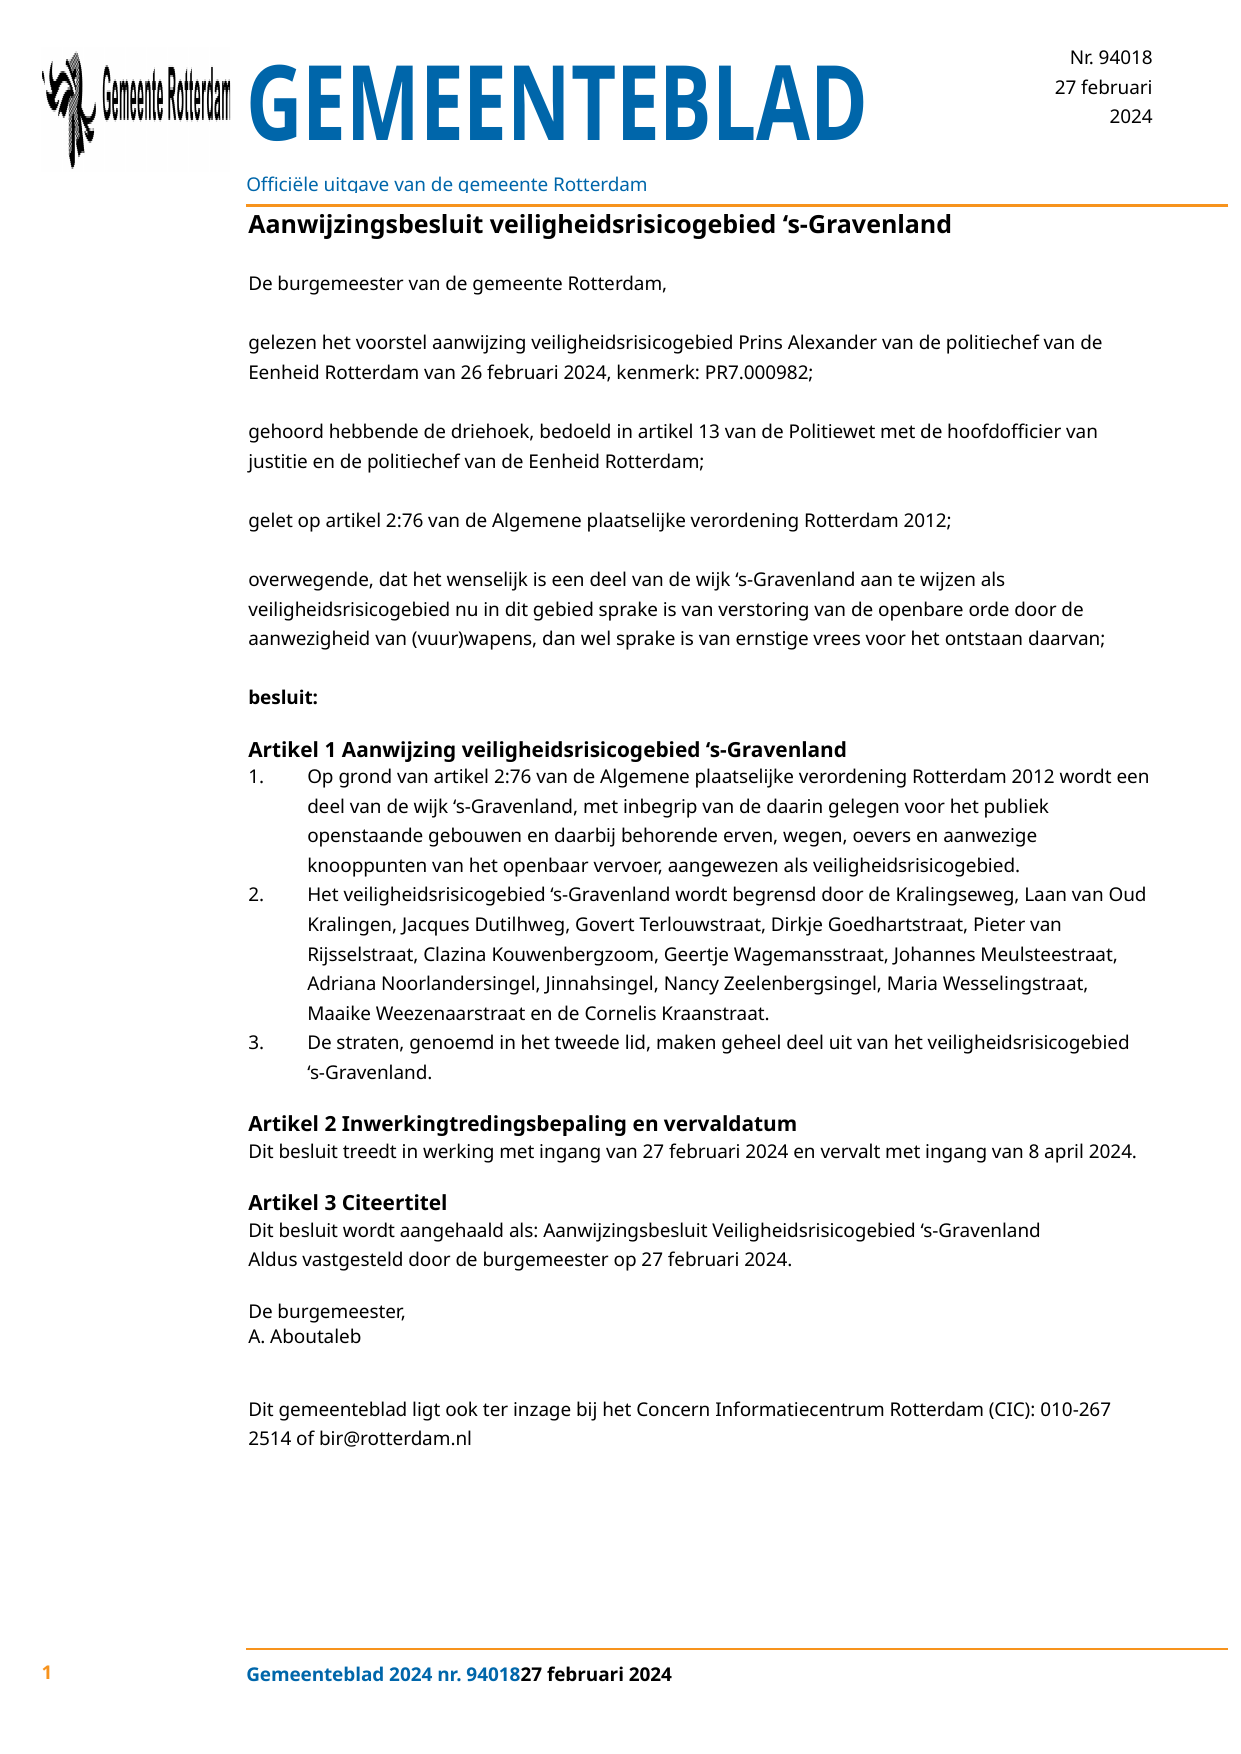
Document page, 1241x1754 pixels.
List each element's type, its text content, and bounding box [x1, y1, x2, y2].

text gelet op artikel 2:76 van de Algemene plaatselijke verordening Rotterdam 2012; [248, 507, 1152, 533]
text Artikel 2 Inwerkingtredingsbepaling en vervaldatum [248, 1109, 1152, 1138]
text besluit: [248, 684, 1152, 710]
text A. Aboutaleb [248, 1324, 1152, 1349]
list De straten, genoemd in het tweede lid, maken geheel deel uit van het veiligheidsrisicogebied ‘s-Gravenland. [248, 1029, 1152, 1085]
text Aanwijzingsbesluit veiligheidsrisicogebied ‘s-Gravenland [248, 207, 1152, 241]
text Dit besluit wordt aangehaald als: Aanwijzingsbesluit Veiligheidsrisicogebied ‘s-Gravenland [248, 1217, 1152, 1243]
text Dit besluit treedt in werking met ingang van 27 februari 2024 en vervalt met ingang van 8 april 2024. [248, 1138, 1152, 1164]
text Dit gemeenteblad ligt ook ter inzage bij het Concern Informatiecentrum Rotterdam (CIC): 010-267 2514 of bir@rotterdam.nl [248, 1396, 1152, 1451]
text overwegende, dat het wenselijk is een deel van de wijk ‘s-Gravenland aan te wijzen als veiligheidsrisicogebied nu in dit gebied sprake is van verstoring van de openbare orde door de aanwezigheid van (vuur)wapens, dan wel sprake is van ernstige vrees voor het ontstaan daarvan; [248, 566, 1152, 651]
text Artikel 3 Citeertitel [248, 1188, 1152, 1217]
text gelezen het voorstel aanwijzing veiligheidsrisicogebied Prins Alexander van de politiechef van de Eenheid Rotterdam van 26 februari 2024, kenmerk: PR7.000982; [248, 329, 1152, 385]
text gehoord hebbende de driehoek, bedoeld in artikel 13 van de Politiewet met de hoofdofficier van justitie en de politiechef van de Eenheid Rotterdam; [248, 418, 1152, 473]
text De burgemeester van de gemeente Rotterdam, [248, 270, 1152, 296]
text De burgemeester, [248, 1298, 1152, 1324]
text Aldus vastgesteld door de burgemeester op 27 februari 2024. [248, 1246, 1152, 1272]
list Het veiligheidsrisicogebied ‘s-Gravenland wordt begrensd door de Kralingseweg, Laan van Oud Kralingen, Jacques Dutilhweg, Govert Terlouwstraat, Dirkje Goedhartstraat, Pieter van Rijsselstraat, Clazina Kouwenbergzoom, Geertje Wagemansstraat, Johannes Meulsteestraat, Adriana Noorlandersingel, Jinnahsingel, Nancy Zeelenbergsingel, Maria Wesselingstraat, Maaike Weezenaarstraat en de Cornelis Kraanstraat. [248, 882, 1152, 1026]
text Artikel 1 Aanwijzing veiligheidsrisicogebied ‘s-Gravenland [248, 735, 1152, 763]
list Op grond van artikel 2:76 van de Algemene plaatselijke verordening Rotterdam 2012 wordt een deel van de wijk ‘s-Gravenland, met inbegrip van de daarin gelegen voor het publiek openstaande gebouwen en daarbij behorende erven, wegen, oevers en aanwezige knooppunten van het openbaar vervoer, aangewezen als veiligheidsrisicogebied. [248, 763, 1152, 878]
picture [41, 47, 231, 172]
